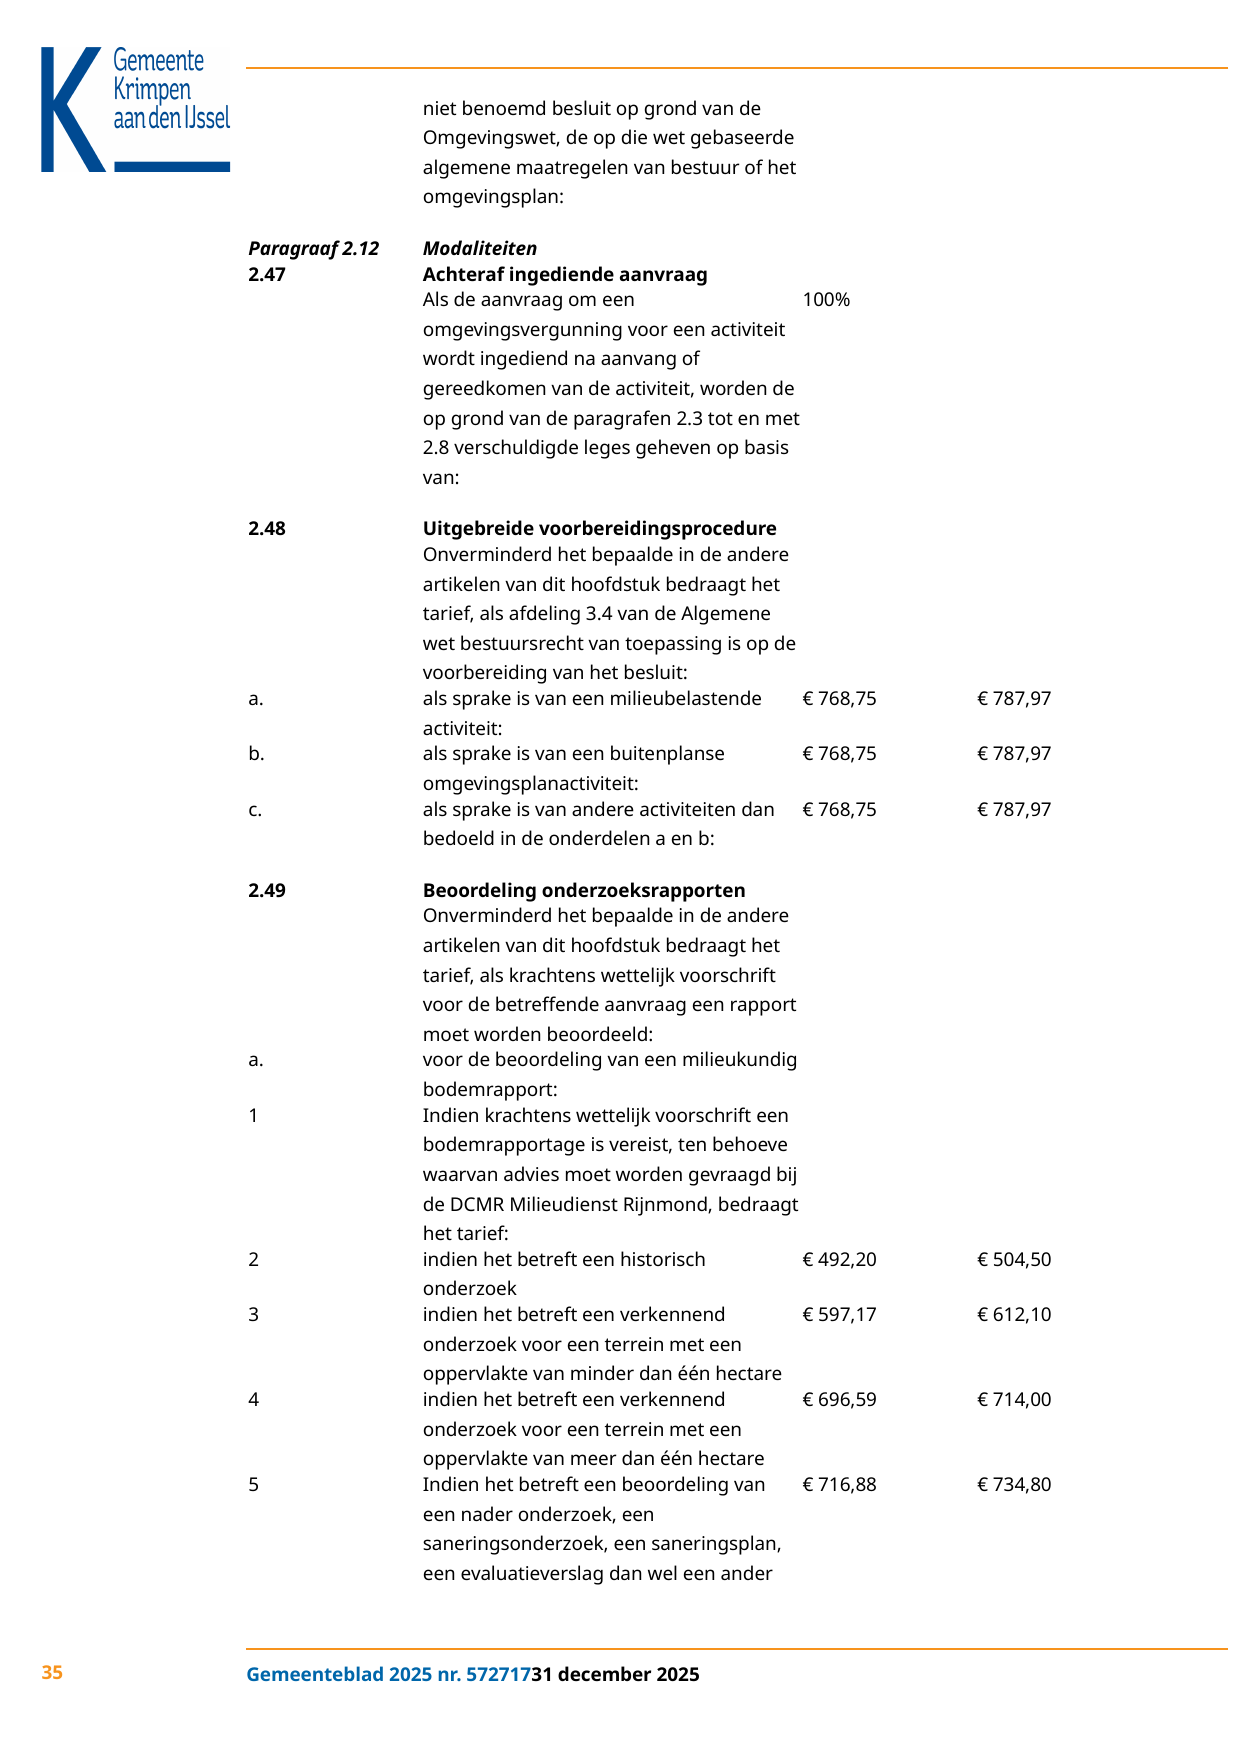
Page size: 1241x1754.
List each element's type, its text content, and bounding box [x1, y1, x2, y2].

table_cell [977, 1047, 1152, 1102]
table_cell [802, 490, 977, 515]
table_cell [248, 903, 423, 1047]
table_cell [802, 1047, 977, 1102]
table_cell 2.49 [248, 877, 423, 903]
table_cell Onverminderd het bepaalde in de andere artikelen van dit hoofdstuk bedraagt het tarief, als afdeling 3.4 van de Algemene wet bestuursrecht van toepassing is op de voorbereiding van het besluit: [423, 541, 802, 685]
table_cell indien het betreft een verkennend onderzoek voor een terrein met een oppervlakte van meer dan één hectare [423, 1386, 802, 1471]
table_cell c. [248, 796, 423, 851]
table_cell € 716,88 [802, 1471, 977, 1586]
table_cell [248, 490, 423, 515]
table_cell indien het betreft een verkennend onderzoek voor een terrein met een oppervlakte van minder dan één hectare [423, 1301, 802, 1386]
table_cell Onverminderd het bepaalde in de andere artikelen van dit hoofdstuk bedraagt het tarief, als krachtens wettelijk voorschrift voor de betreffende aanvraag een rapport moet worden beoordeeld: [423, 903, 802, 1047]
table_cell Paragraaf 2.12 [248, 235, 423, 261]
table_cell [977, 235, 1152, 261]
table_cell [802, 1102, 977, 1246]
table_cell 4 [248, 1386, 423, 1471]
table_cell € 787,97 [977, 685, 1152, 741]
table_cell € 787,97 [977, 741, 1152, 796]
table_cell 2.47 [248, 261, 423, 286]
table_cell [802, 209, 977, 235]
table_cell Indien krachtens wettelijk voorschrift een bodemrapportage is vereist, ten behoeve waarvan advies moet worden gevraagd bij de DCMR Milieudienst Rijnmond, bedraagt het tarief: [423, 1102, 802, 1246]
table_cell € 787,97 [977, 796, 1152, 851]
table_cell € 492,20 [802, 1246, 977, 1301]
table_cell [802, 515, 977, 541]
table_cell [802, 541, 977, 685]
table_cell Beoordeling onderzoeksrapporten [423, 877, 802, 903]
table_cell 3 [248, 1301, 423, 1386]
table_cell [977, 490, 1152, 515]
table_cell [977, 286, 1152, 490]
table_cell [977, 261, 1152, 286]
table_cell € 597,17 [802, 1301, 977, 1386]
table_cell Achteraf ingediende aanvraag [423, 261, 802, 286]
table_cell [802, 851, 977, 877]
table_cell [423, 851, 802, 877]
table_cell € 768,75 [802, 796, 977, 851]
table_cell 2.48 [248, 515, 423, 541]
table_cell 5 [248, 1471, 423, 1586]
table_cell [423, 209, 802, 235]
table_cell Uitgebreide voorbereidingsprocedure [423, 515, 802, 541]
table_cell [802, 261, 977, 286]
table_cell [248, 541, 423, 685]
table_cell [423, 490, 802, 515]
table_cell [248, 95, 423, 209]
table_cell € 768,75 [802, 685, 977, 741]
table_cell € 696,59 [802, 1386, 977, 1471]
table_cell [802, 903, 977, 1047]
table_cell als sprake is van andere activiteiten dan bedoeld in de onderdelen a en b: [423, 796, 802, 851]
picture [41, 47, 231, 172]
table_cell [802, 877, 977, 903]
table_cell 1 [248, 1102, 423, 1246]
table_cell 2 [248, 1246, 423, 1301]
table_cell als sprake is van een buitenplanse omgevingsplanactiviteit: [423, 741, 802, 796]
table_cell [977, 515, 1152, 541]
table_cell [248, 286, 423, 490]
table_cell a. [248, 1047, 423, 1102]
table_cell [977, 209, 1152, 235]
table_cell [802, 95, 977, 209]
table_cell voor de beoordeling van een milieukundig bodemrapport: [423, 1047, 802, 1102]
table_cell [977, 541, 1152, 685]
table_cell Modaliteiten [423, 235, 802, 261]
table_cell niet benoemd besluit op grond van de Omgevingswet, de op die wet gebaseerde algemene maatregelen van bestuur of het omgevingsplan: [423, 95, 802, 209]
table_cell € 612,10 [977, 1301, 1152, 1386]
table_cell € 714,00 [977, 1386, 1152, 1471]
table_cell [977, 851, 1152, 877]
table_cell [248, 209, 423, 235]
table_cell Indien het betreft een beoordeling van een nader onderzoek, een saneringsonderzoek, een saneringsplan, een evaluatieverslag dan wel een ander [423, 1471, 802, 1586]
table_cell € 734,80 [977, 1471, 1152, 1586]
table_cell indien het betreft een historisch onderzoek [423, 1246, 802, 1301]
table_cell [977, 903, 1152, 1047]
table_cell Als de aanvraag om een omgevingsvergunning voor een activiteit wordt ingediend na aanvang of gereedkomen van de activiteit, worden de op grond van de paragrafen 2.3 tot en met 2.8 verschuldigde leges geheven op basis van: [423, 286, 802, 490]
table_cell a. [248, 685, 423, 741]
table_cell b. [248, 741, 423, 796]
table_cell [977, 95, 1152, 209]
table_cell [977, 877, 1152, 903]
table_cell € 504,50 [977, 1246, 1152, 1301]
table_cell als sprake is van een milieubelastende activiteit: [423, 685, 802, 741]
table_cell € 768,75 [802, 741, 977, 796]
table_cell 100% [802, 286, 977, 490]
table_cell [802, 235, 977, 261]
table_cell [977, 1102, 1152, 1246]
table_cell [248, 851, 423, 877]
